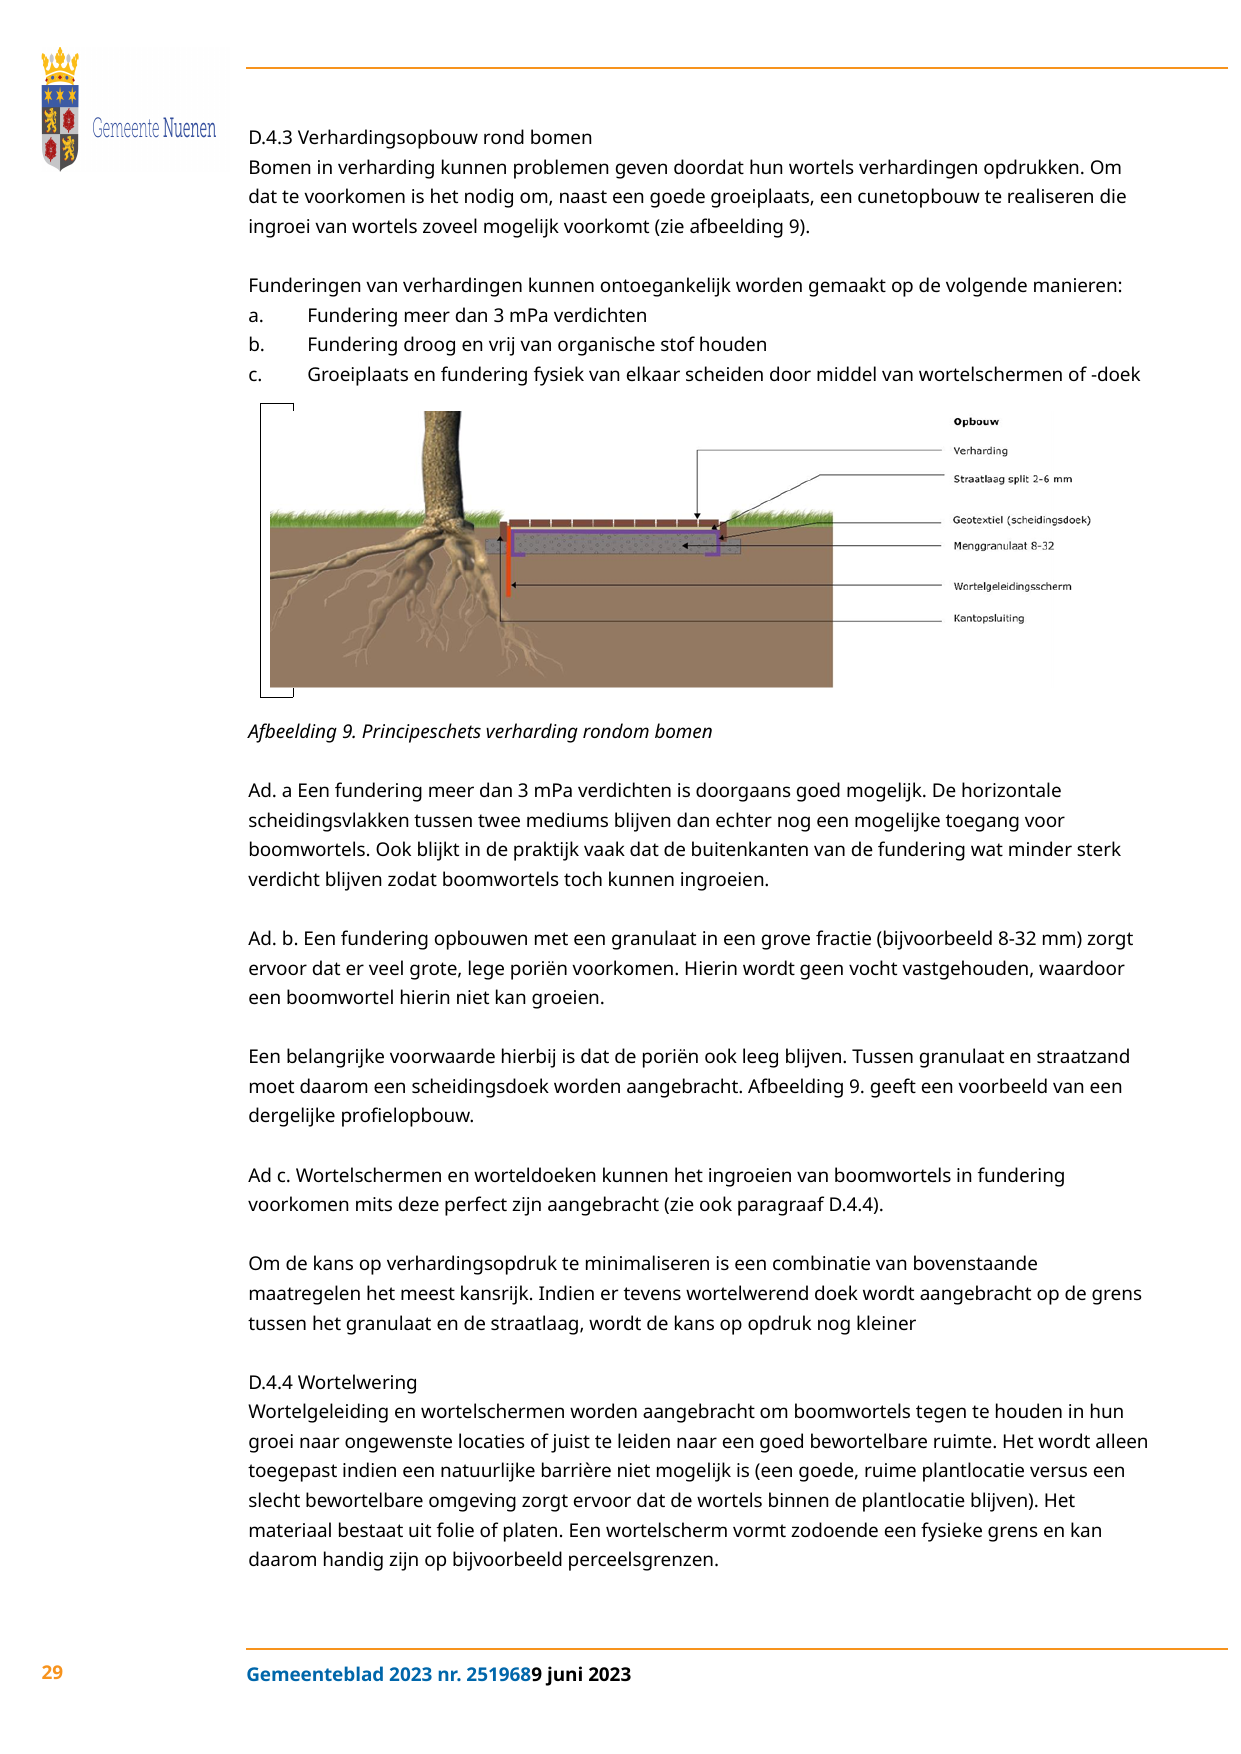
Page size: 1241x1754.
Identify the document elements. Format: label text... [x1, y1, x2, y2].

text Een belangrijke voorwaarde hierbij is dat de poriën ook leeg blijven. Tussen granulaat en straatzand moet daarom een scheidingsdoek worden aangebracht. Afbeelding 9. geeft een voorbeeld van een dergelijke profielopbouw. [248, 1043, 1152, 1128]
list Groeiplaats en fundering fysiek van elkaar scheiden door middel van wortelschermen of -doek [248, 361, 1152, 387]
picture [41, 47, 231, 172]
list Fundering meer dan 3 mPa verdichten [248, 302, 1152, 328]
text Om de kans op verhardingsopdruk te minimaliseren is een combinatie van bovenstaande maatregelen het meest kansrijk. Indien er tevens wortelwerend doek wordt aangebracht op de grens tussen het granulaat en de straatlaag, wordt de kans op opdruk nog kleiner [248, 1251, 1152, 1336]
list Fundering droog en vrij van organische stof houden [248, 331, 1152, 357]
text Funderingen van verhardingen kunnen ontoegankelijk worden gemaakt op de volgende manieren: [248, 272, 1152, 298]
text D.4.4 Wortelwering [248, 1369, 1152, 1395]
text Ad c. Wortelschermen en worteldoeken kunnen het ingroeien van boomwortels in fundering voorkomen mits deze perfect zijn aangebracht (zie ook paragraaf D.4.4). [248, 1162, 1152, 1217]
text Afbeelding 9. Principeschets verharding rondom bomen [248, 718, 1152, 744]
text Bomen in verharding kunnen problemen geven doordat hun wortels verhardingen opdrukken. Om dat te voorkomen is het nodig om, naast een goede groeiplaats, een cunetopbouw te realiseren die ingroei van wortels zoveel mogelijk voorkomt (zie afbeelding 9). [248, 154, 1152, 239]
text D.4.3 Verhardingsopbouw rond bomen [248, 124, 1152, 150]
picture [268, 411, 1096, 688]
text Ad. a Een fundering meer dan 3 mPa verdichten is doorgaans goed mogelijk. De horizontale scheidingsvlakken tussen twee mediums blijven dan echter nog een mogelijke toegang voor boomwortels. Ook blijkt in de praktijk vaak dat de buitenkanten van de fundering wat minder sterk verdicht blijven zodat boomwortels toch kunnen ingroeien. [248, 777, 1152, 892]
text Ad. b. Een fundering opbouwen met een granulaat in een grove fractie (bijvoorbeeld 8-32 mm) zorgt ervoor dat er veel grote, lege poriën voorkomen. Hierin wordt geen vocht vastgehouden, waardoor een boomwortel hierin niet kan groeien. [248, 925, 1152, 1010]
text Wortelgeleiding en wortelschermen worden aangebracht om boomwortels tegen te houden in hun groei naar ongewenste locaties of juist te leiden naar een goed bewortelbare ruimte. Het wordt alleen toegepast indien een natuurlijke barrière niet mogelijk is (een goede, ruime plantlocatie versus een slecht bewortelbare omgeving zorgt ervoor dat de wortels binnen de plantlocatie blijven). Het materiaal bestaat uit folie of platen. Een wortelscherm vormt zodoende een fysieke grens en kan daarom handig zijn op bijvoorbeeld perceelsgrenzen. [248, 1398, 1152, 1572]
